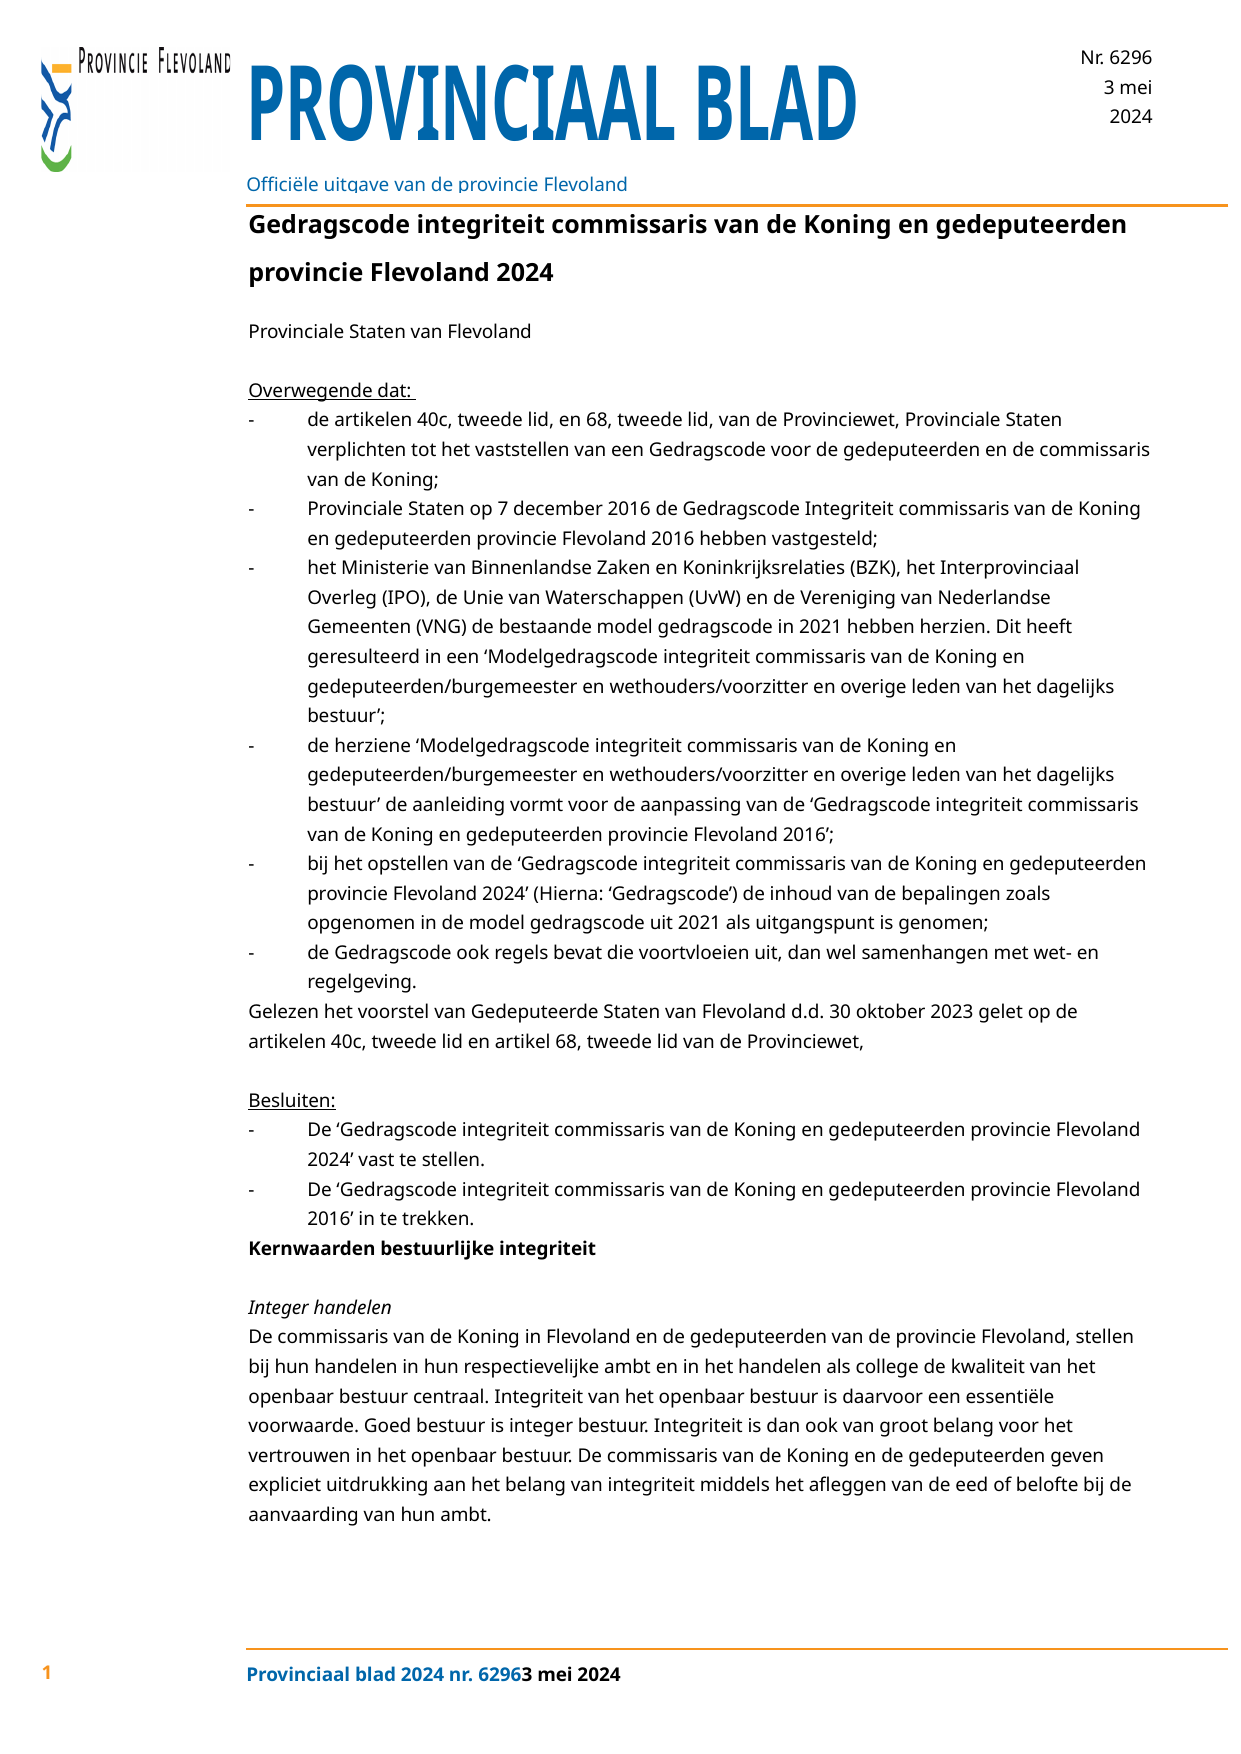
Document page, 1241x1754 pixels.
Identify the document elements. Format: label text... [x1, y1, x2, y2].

text Overwegende dat: [248, 377, 1152, 403]
text Integer handelen [248, 1294, 1152, 1320]
text Gelezen het voorstel van Gedeputeerde Staten van Flevoland d.d. 30 oktober 2023 gelet op de artikelen 40c, tweede lid en artikel 68, tweede lid van de Provinciewet, [248, 998, 1152, 1054]
list de herziene ‘Modelgedragscode integriteit commissaris van de Koning en gedeputeerden/burgemeester en wethouders/voorzitter en overige leden van het dagelijks bestuur’ de aanleiding vormt voor de aanpassing van de ‘Gedragscode integriteit commissaris van de Koning en gedeputeerden provincie Flevoland 2016’; [248, 732, 1152, 847]
list Provinciale Staten op 7 december 2016 de Gedragscode Integriteit commissaris van de Koning en gedeputeerden provincie Flevoland 2016 hebben vastgesteld; [248, 495, 1152, 551]
list de artikelen 40c, tweede lid, en 68, tweede lid, van de Provinciewet, Provinciale Staten verplichten tot het vaststellen van een Gedragscode voor de gedeputeerden en de commissaris van de Koning; [248, 407, 1152, 492]
list de Gedragscode ook regels bevat die voortvloeien uit, dan wel samenhangen met wet- en regelgeving. [248, 939, 1152, 994]
list De ‘Gedragscode integriteit commissaris van de Koning en gedeputeerden provincie Flevoland 2016’ in te trekken. [248, 1176, 1152, 1231]
list De ‘Gedragscode integriteit commissaris van de Koning en gedeputeerden provincie Flevoland 2024’ vast te stellen. [248, 1117, 1152, 1172]
list het Ministerie van Binnenlandse Zaken en Koninkrijksrelaties (BZK), het Interprovinciaal Overleg (IPO), de Unie van Waterschappen (UvW) en de Vereniging van Nederlandse Gemeenten (VNG) de bestaande model gedragscode in 2021 hebben herzien. Dit heeft geresulteerd in een ‘Modelgedragscode integriteit commissaris van de Koning en gedeputeerden/burgemeester en wethouders/voorzitter en overige leden van het dagelijks bestuur’; [248, 554, 1152, 728]
text Kernwaarden bestuurlijke integriteit [248, 1235, 1152, 1261]
text Besluiten: [248, 1087, 1152, 1113]
text De commissaris van de Koning in Flevoland en de gedeputeerden van de provincie Flevoland, stellen bij hun handelen in hun respectievelijke ambt en in het handelen als college de kwaliteit van het openbaar bestuur centraal. Integriteit van het openbaar bestuur is daarvoor een essentiële voorwaarde. Goed bestuur is integer bestuur. Integriteit is dan ook van groot belang voor het vertrouwen in het openbaar bestuur. De commissaris van de Koning en de gedeputeerden geven expliciet uitdrukking aan het belang van integriteit middels het afleggen van de eed of belofte bij de aanvaarding van hun ambt. [248, 1324, 1152, 1527]
picture [41, 47, 231, 172]
list bij het opstellen van de ‘Gedragscode integriteit commissaris van de Koning en gedeputeerden provincie Flevoland 2024’ (Hierna: ‘Gedragscode’) de inhoud van de bepalingen zoals opgenomen in de model gedragscode uit 2021 als uitgangspunt is genomen; [248, 850, 1152, 935]
text Gedragscode integriteit commissaris van de Koning en gedeputeerden provincie Flevoland 2024 [248, 207, 1152, 288]
text Provinciale Staten van Flevoland [248, 318, 1152, 344]
